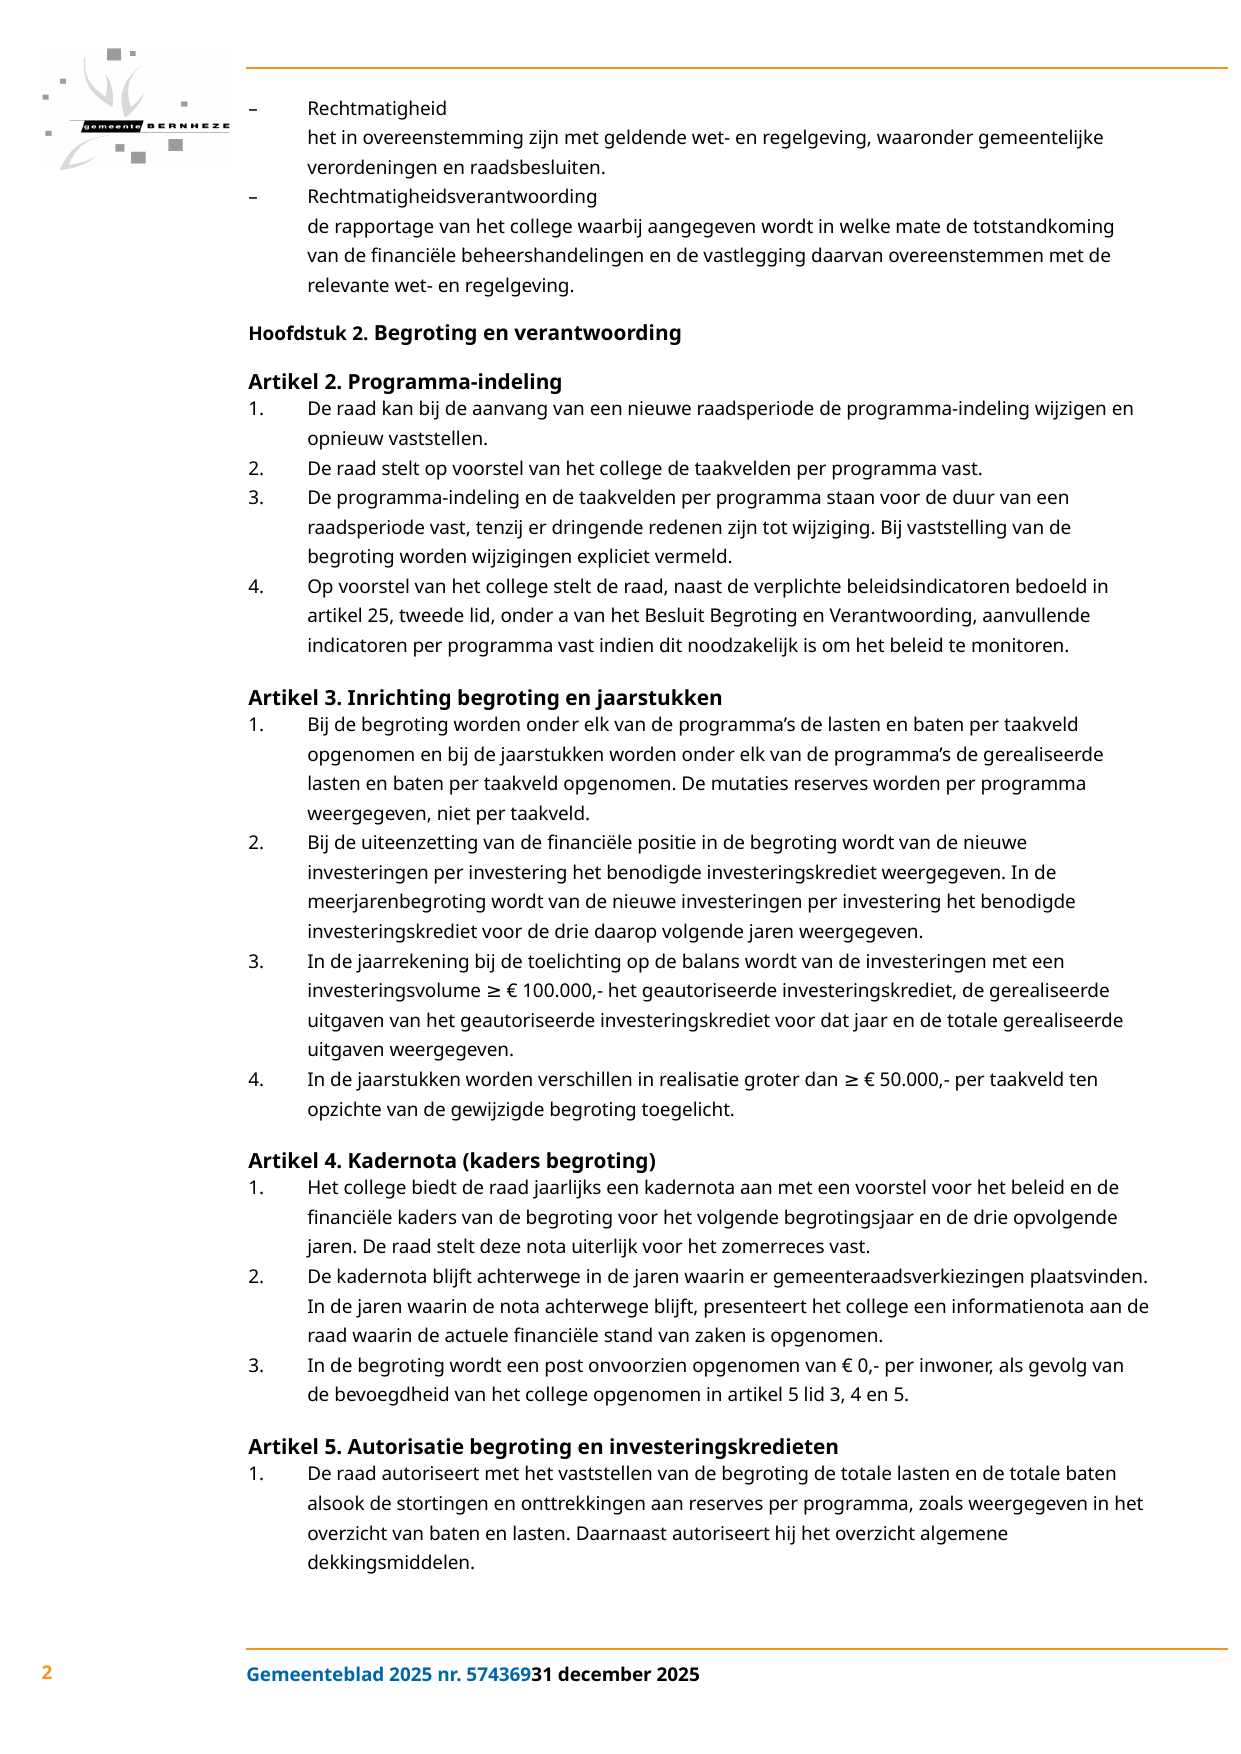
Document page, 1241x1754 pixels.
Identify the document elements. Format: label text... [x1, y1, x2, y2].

list De raad stelt op voorstel van het college de taakvelden per programma vast. [248, 455, 1152, 481]
list Bij de begroting worden onder elk van de programma’s de lasten en baten per taakveld opgenomen en bij de jaarstukken worden onder elk van de programma’s de gerealiseerde lasten en baten per taakveld opgenomen. De mutaties reserves worden per programma weergegeven, niet per taakveld. [248, 711, 1152, 826]
list De programma-indeling en de taakvelden per programma staan voor de duur van een raadsperiode vast, tenzij er dringende redenen zijn tot wijziging. Bij vaststelling van de begroting worden wijzigingen expliciet vermeld. [248, 484, 1152, 569]
list De raad kan bij de aanvang van een nieuwe raadsperiode de programma-indeling wijzigen en opnieuw vaststellen. [248, 396, 1152, 451]
text Artikel 4. Kadernota (kaders begroting) [248, 1146, 1152, 1174]
list In de begroting wordt een post onvoorzien opgenomen van € 0,- per inwoner, als gevolg van de bevoegdheid van het college opgenomen in artikel 5 lid 3, 4 en 5. [248, 1352, 1152, 1407]
list Op voorstel van het college stelt de raad, naast de verplichte beleidsindicatoren bedoeld in artikel 25, tweede lid, onder a van het Besluit Begroting en Verantwoording, aanvullende indicatoren per programma vast indien dit noodzakelijk is om het beleid te monitoren. [248, 573, 1152, 658]
text Artikel 5. Autorisatie begroting en investeringskredieten [248, 1432, 1152, 1461]
list Rechtmatigheid [248, 95, 1152, 121]
picture [41, 47, 231, 172]
list Rechtmatigheidsverantwoording [248, 183, 1152, 209]
text Artikel 3. Inrichting begroting en jaarstukken [248, 683, 1152, 711]
list In de jaarstukken worden verschillen in realisatie groter dan ≥ € 50.000,- per taakveld ten opzichte van de gewijzigde begroting toegelicht. [248, 1066, 1152, 1121]
list Bij de uiteenzetting van de financiële positie in de begroting wordt van de nieuwe investeringen per investering het benodigde investeringskrediet weergegeven. In de meerjarenbegroting wordt van de nieuwe investeringen per investering het benodigde investeringskrediet voor de drie daarop volgende jaren weergegeven. [248, 829, 1152, 944]
list Het college biedt de raad jaarlijks een kadernota aan met een voorstel voor het beleid en de financiële kaders van de begroting voor het volgende begrotingsjaar en de drie opvolgende jaren. De raad stelt deze nota uiterlijk voor het zomerreces vast. [248, 1174, 1152, 1259]
list De kadernota blijft achterwege in de jaren waarin er gemeenteraadsverkiezingen plaatsvinden. In de jaren waarin de nota achterwege blijft, presenteert het college een informatienota aan de raad waarin de actuele financiële stand van zaken is opgenomen. [248, 1263, 1152, 1348]
text Hoofdstuk 2. Begroting en verantwoording [248, 318, 1152, 346]
list In de jaarrekening bij de toelichting op de balans wordt van de investeringen met een investeringsvolume ≥ € 100.000,- het geautoriseerde investeringskrediet, de gerealiseerde uitgaven van het geautoriseerde investeringskrediet voor dat jaar en de totale gerealiseerde uitgaven weergegeven. [248, 948, 1152, 1062]
text Artikel 2. Programma-indeling [248, 367, 1152, 396]
list de rapportage van het college waarbij aangegeven wordt in welke mate de totstandkoming van de financiële beheershandelingen en de vastlegging daarvan overeenstemmen met de relevante wet- en regelgeving. [248, 213, 1152, 298]
list De raad autoriseert met het vaststellen van de begroting de totale lasten en de totale baten alsook de stortingen en onttrekkingen aan reserves per programma, zoals weergegeven in het overzicht van baten en lasten. Daarnaast autoriseert hij het overzicht algemene dekkingsmiddelen. [248, 1461, 1152, 1575]
list het in overeenstemming zijn met geldende wet- en regelgeving, waaronder gemeentelijke verordeningen en raadsbesluiten. [248, 124, 1152, 180]
